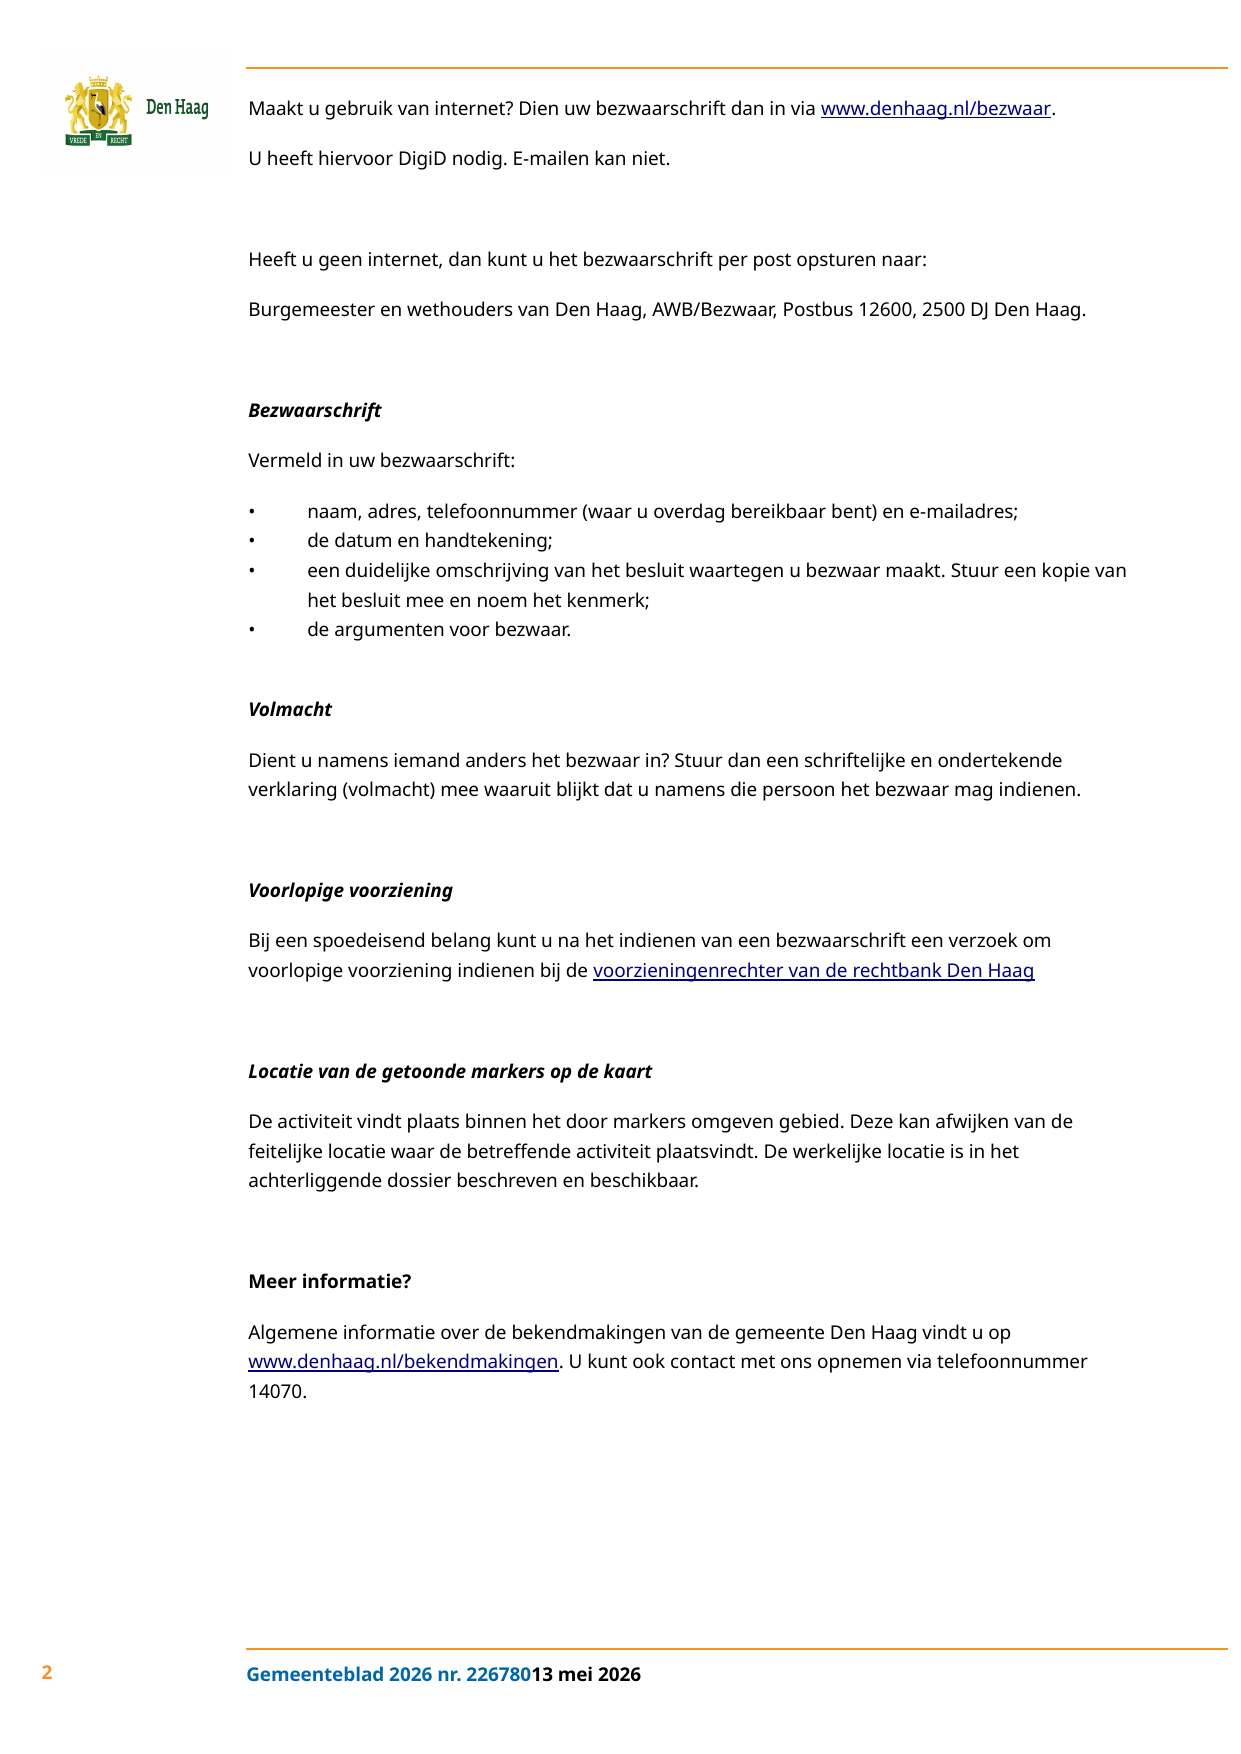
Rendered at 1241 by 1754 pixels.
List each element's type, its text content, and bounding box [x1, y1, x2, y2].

text Volmacht [248, 696, 1152, 722]
text De activiteit vindt plaats binnen het door markers omgeven gebied. Deze kan afwijken van de feitelijke locatie waar de betreffende activiteit plaatsvindt. De werkelijke locatie is in het achterliggende dossier beschreven en beschikbaar. [248, 1108, 1152, 1193]
picture [41, 47, 231, 172]
text Bij een spoedeisend belang kunt u na het indienen van een bezwaarschrift een verzoek om voorlopige voorziening indienen bij de voorzieningenrechter van de rechtbank Den Haag [248, 928, 1152, 983]
text Algemene informatie over de bekendmakingen van de gemeente Den Haag vindt u op www.denhaag.nl/bekendmakingen. U kunt ook contact met ons opnemen via telefoonnummer 14070. [248, 1319, 1152, 1404]
text Maakt u gebruik van internet? Dien uw bezwaarschrift dan in via www.denhaag.nl/bezwaar. [248, 95, 1152, 121]
text Locatie van de getoonde markers op de kaart [248, 1058, 1152, 1084]
text Dient u namens iemand anders het bezwaar in? Stuur dan een schriftelijke en ondertekende verklaring (volmacht) mee waaruit blijkt dat u namens die persoon het bezwaar mag indienen. [248, 747, 1152, 802]
text Bezwaarschrift [248, 397, 1152, 423]
list de datum en handtekening; [248, 528, 1152, 553]
text U heeft hiervoor DigiD nodig. E-mailen kan niet. [248, 145, 1152, 171]
list de argumenten voor bezwaar. [248, 616, 1152, 642]
text Vermeld in uw bezwaarschrift: [248, 448, 1152, 473]
text Burgemeester en wethouders van Den Haag, AWB/Bezwaar, Postbus 12600, 2500 DJ Den Haag. [248, 296, 1152, 322]
text Heeft u geen internet, dan kunt u het bezwaarschrift per post opsturen naar: [248, 246, 1152, 272]
list een duidelijke omschrijving van het besluit waartegen u bezwaar maakt. Stuur een kopie van het besluit mee en noem het kenmerk; [248, 557, 1152, 613]
text Voorlopige voorziening [248, 877, 1152, 903]
list naam, adres, telefoonnummer (waar u overdag bereikbaar bent) en e-mailadres; [248, 498, 1152, 524]
text Meer informatie? [248, 1268, 1152, 1294]
